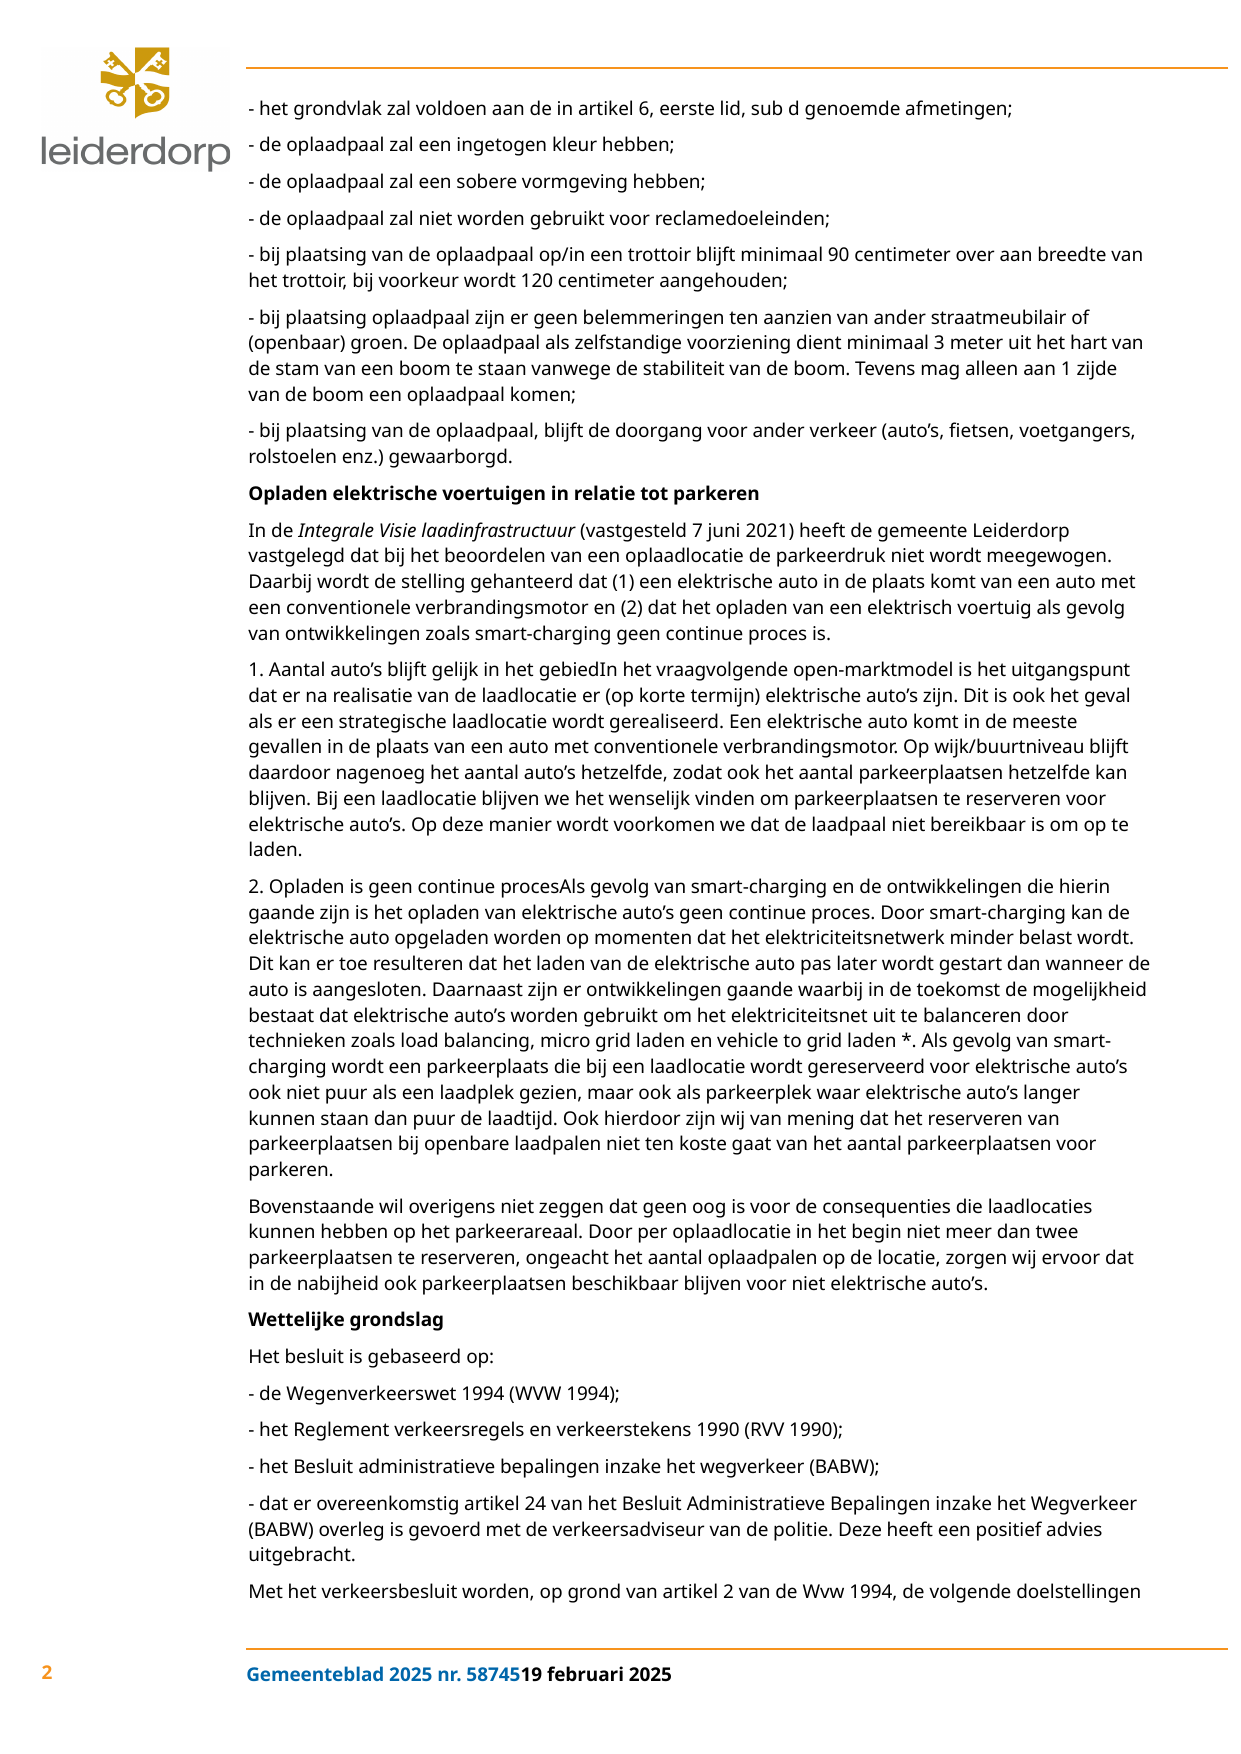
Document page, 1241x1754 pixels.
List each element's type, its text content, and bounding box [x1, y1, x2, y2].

text Wettelijke grondslag [248, 1307, 1152, 1332]
text - het Reglement verkeersregels en verkeerstekens 1990 (RVV 1990); [248, 1417, 1152, 1442]
text 1. Aantal auto’s blijft gelijk in het gebiedIn het vraagvolgende open-marktmodel is het uitgangspunt dat er na realisatie van de laadlocatie er (op korte termijn) elektrische auto’s zijn. Dit is ook het geval als er een strategische laadlocatie wordt gerealiseerd. Een elektrische auto komt in de meeste gevallen in de plaats van een auto met conventionele verbrandingsmotor. Op wijk/buurtniveau blijft daardoor nagenoeg het aantal auto’s hetzelfde, zodat ook het aantal parkeerplaatsen hetzelfde kan blijven. Bij een laadlocatie blijven we het wenselijk vinden om parkeerplaatsen te reserveren voor elektrische auto’s. Op deze manier wordt voorkomen we dat de laadpaal niet bereikbaar is om op te laden. [248, 656, 1152, 862]
text Met het verkeersbesluit worden, op grond van artikel 2 van de Wvw 1994, de volgende doelstellingen [248, 1578, 1152, 1604]
text Het besluit is gebaseerd op: [248, 1343, 1152, 1369]
text - bij plaatsing oplaadpaal zijn er geen belemmeringen ten aanzien van ander straatmeubilair of (openbaar) groen. De oplaadpaal als zelfstandige voorziening dient minimaal 3 meter uit het hart van de stam van een boom te staan vanwege de stabiliteit van de boom. Tevens mag alleen aan 1 zijde van de boom een oplaadpaal komen; [248, 304, 1152, 407]
text - de oplaadpaal zal niet worden gebruikt voor reclamedoeleinden; [248, 205, 1152, 231]
text - de Wegenverkeerswet 1994 (WVW 1994); [248, 1380, 1152, 1406]
text - de oplaadpaal zal een ingetogen kleur hebben; [248, 131, 1152, 157]
picture [41, 47, 231, 172]
text Bovenstaande wil overigens niet zeggen dat geen oog is voor de consequenties die laadlocaties kunnen hebben op het parkeerareaal. Door per oplaadlocatie in het begin niet meer dan twee parkeerplaatsen te reserveren, ongeacht het aantal oplaadpalen op de locatie, zorgen wij ervoor dat in de nabijheid ook parkeerplaatsen beschikbaar blijven voor niet elektrische auto’s. [248, 1193, 1152, 1296]
text - dat er overeenkomstig artikel 24 van het Besluit Administratieve Bepalingen inzake het Wegverkeer (BABW) overleg is gevoerd met de verkeersadviseur van de politie. Deze heeft een positief advies uitgebracht. [248, 1490, 1152, 1567]
text Opladen elektrische voertuigen in relatie tot parkeren [248, 480, 1152, 506]
text - het grondvlak zal voldoen aan de in artikel 6, eerste lid, sub d genoemde afmetingen; [248, 95, 1152, 121]
text 2. Opladen is geen continue procesAls gevolg van smart-charging en de ontwikkelingen die hierin gaande zijn is het opladen van elektrische auto’s geen continue proces. Door smart-charging kan de elektrische auto opgeladen worden op momenten dat het elektriciteitsnetwerk minder belast wordt. Dit kan er toe resulteren dat het laden van de elektrische auto pas later wordt gestart dan wanneer de auto is aangesloten. Daarnaast zijn er ontwikkelingen gaande waarbij in de toekomst de mogelijkheid bestaat dat elektrische auto’s worden gebruikt om het elektriciteitsnet uit te balanceren door technieken zoals load balancing, micro grid laden en vehicle to grid laden *. Als gevolg van smart-charging wordt een parkeerplaats die bij een laadlocatie wordt gereserveerd voor elektrische auto’s ook niet puur als een laadplek gezien, maar ook als parkeerplek waar elektrische auto’s langer kunnen staan dan puur de laadtijd. Ook hierdoor zijn wij van mening dat het reserveren van parkeerplaatsen bij openbare laadpalen niet ten koste gaat van het aantal parkeerplaatsen voor parkeren. [248, 873, 1152, 1182]
text - het Besluit administratieve bepalingen inzake het wegverkeer (BABW); [248, 1453, 1152, 1479]
text - de oplaadpaal zal een sobere vormgeving hebben; [248, 168, 1152, 194]
text - bij plaatsing van de oplaadpaal, blijft de doorgang voor ander verkeer (auto’s, fietsen, voetgangers, rolstoelen enz.) gewaarborgd. [248, 418, 1152, 469]
text - bij plaatsing van de oplaadpaal op/in een trottoir blijft minimaal 90 centimeter over aan breedte van het trottoir, bij voorkeur wordt 120 centimeter aangehouden; [248, 241, 1152, 293]
text In de Integrale Visie laadinfrastructuur (vastgesteld 7 juni 2021) heeft de gemeente Leiderdorp vastgelegd dat bij het beoordelen van een oplaadlocatie de parkeerdruk niet wordt meegewogen. Daarbij wordt de stelling gehanteerd dat (1) een elektrische auto in de plaats komt van een auto met een conventionele verbrandingsmotor en (2) dat het opladen van een elektrisch voertuig als gevolg van ontwikkelingen zoals smart-charging geen continue proces is. [248, 517, 1152, 645]
